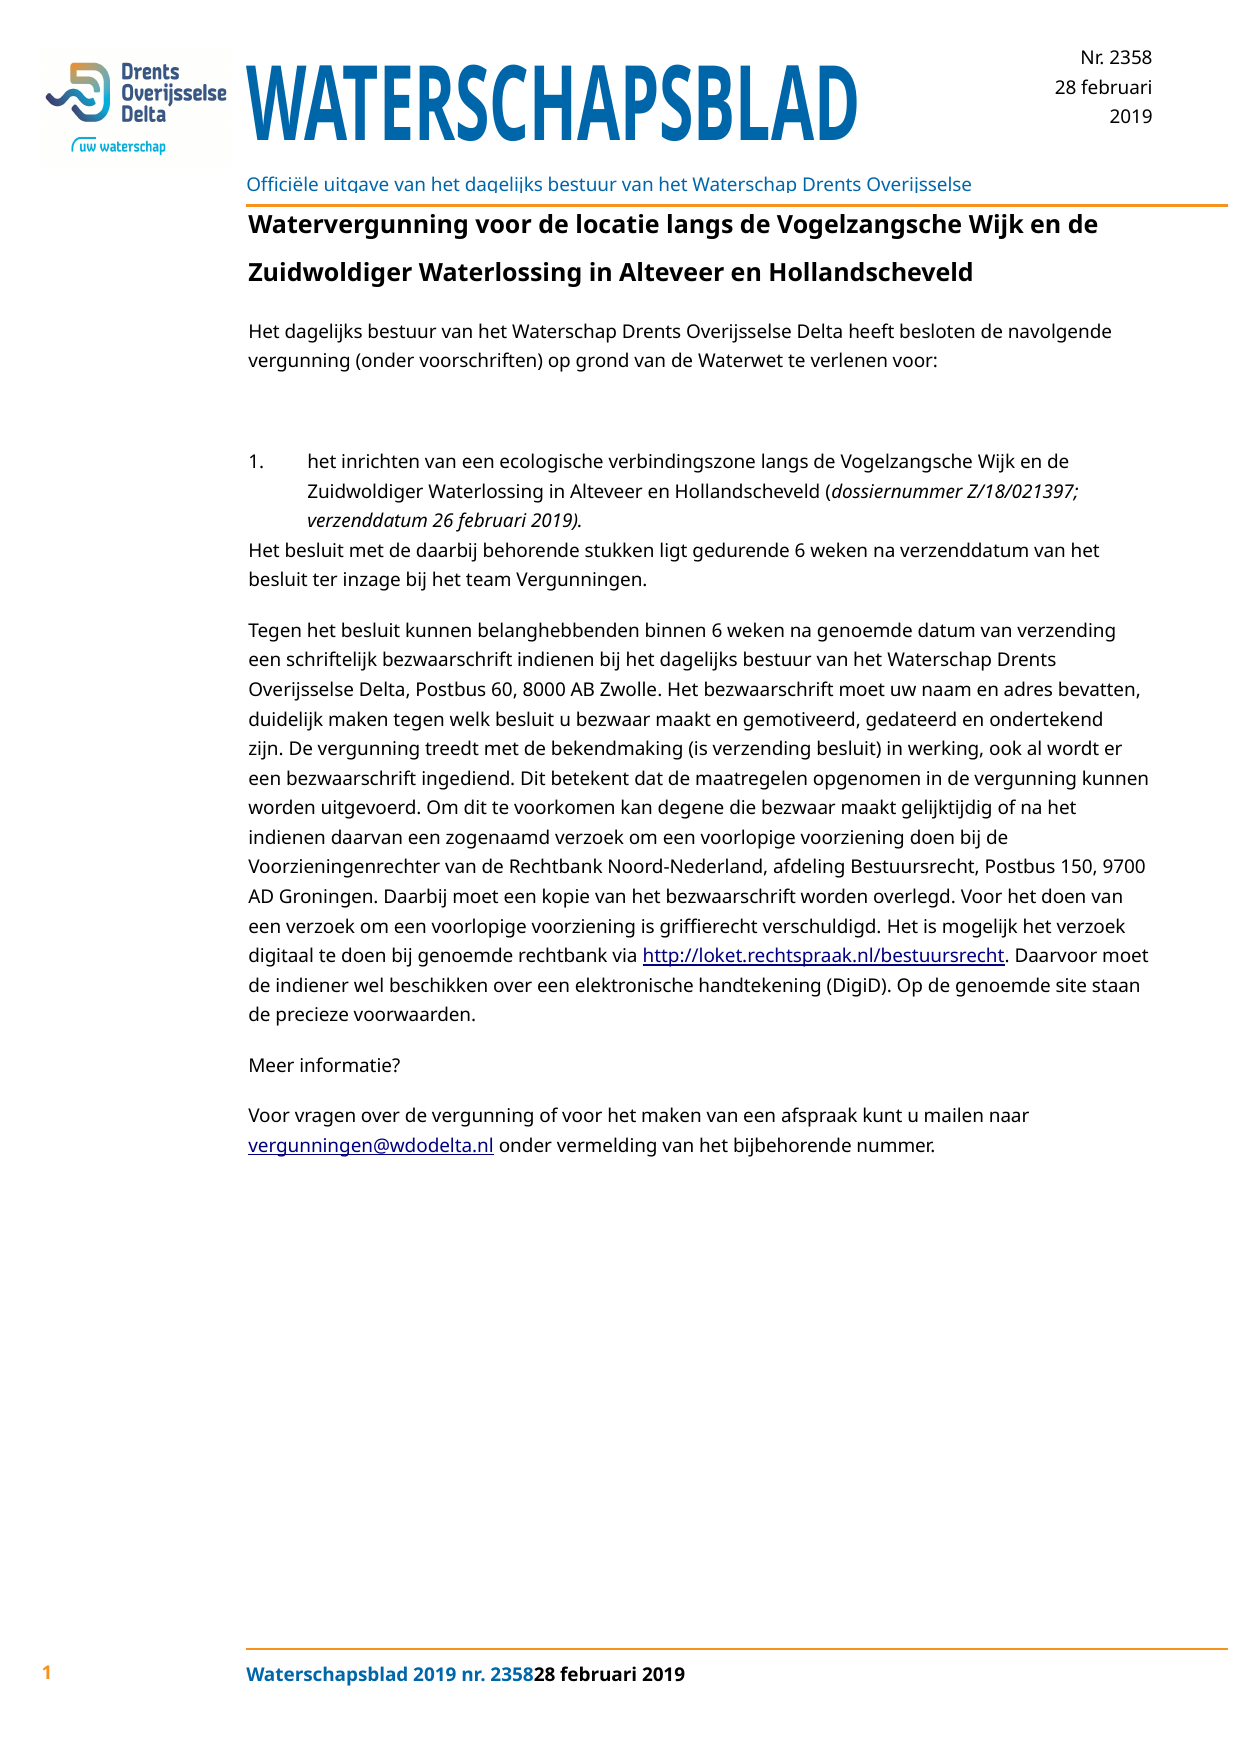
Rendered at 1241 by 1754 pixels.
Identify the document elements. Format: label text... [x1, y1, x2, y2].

text Watervergunning voor de locatie langs de Vogelzangsche Wijk en de Zuidwoldiger Waterlossing in Alteveer en Hollandscheveld [248, 207, 1152, 288]
picture [41, 47, 231, 172]
text Tegen het besluit kunnen belanghebbenden binnen 6 weken na genoemde datum van verzending een schriftelijk bezwaarschrift indienen bij het dagelijks bestuur van het Waterschap Drents Overijsselse Delta, Postbus 60, 8000 AB Zwolle. Het bezwaarschrift moet uw naam en adres bevatten, duidelijk maken tegen welk besluit u bezwaar maakt en gemotiveerd, gedateerd en ondertekend zijn. De vergunning treedt met de bekendmaking (is verzending besluit) in werking, ook al wordt er een bezwaarschrift ingediend. Dit betekent dat de maatregelen opgenomen in de vergunning kunnen worden uitgevoerd. Om dit te voorkomen kan degene die bezwaar maakt gelijktijdig of na het indienen daarvan een zogenaamd verzoek om een voorlopige voorziening doen bij de Voorzieningenrechter van de Rechtbank Noord-Nederland, afdeling Bestuursrecht, Postbus 150, 9700 AD Groningen. Daarbij moet een kopie van het bezwaarschrift worden overlegd. Voor het doen van een verzoek om een voorlopige voorziening is griffierecht verschuldigd. Het is mogelijk het verzoek digitaal te doen bij genoemde rechtbank via http://loket.rechtspraak.nl/bestuursrecht. Daarvoor moet de indiener wel beschikken over een elektronische handtekening (DigiD). Op de genoemde site staan de precieze voorwaarden. [248, 617, 1152, 1027]
text Meer informatie? [248, 1052, 1152, 1078]
list het inrichten van een ecologische verbindingszone langs de Vogelzangsche Wijk en de Zuidwoldiger Waterlossing in Alteveer en Hollandscheveld (dossiernummer Z/18/021397; verzenddatum 26 februari 2019). [248, 448, 1152, 533]
text Het besluit met de daarbij behorende stukken ligt gedurende 6 weken na verzenddatum van het besluit ter inzage bij het team Vergunningen. [248, 537, 1152, 592]
text Voor vragen over de vergunning of voor het maken van een afspraak kunt u mailen naar vergunningen@wdodelta.nl onder vermelding van het bijbehorende nummer. [248, 1102, 1152, 1158]
text Het dagelijks bestuur van het Waterschap Drents Overijsselse Delta heeft besloten de navolgende vergunning (onder voorschriften) op grond van de Waterwet te verlenen voor: [248, 318, 1152, 373]
